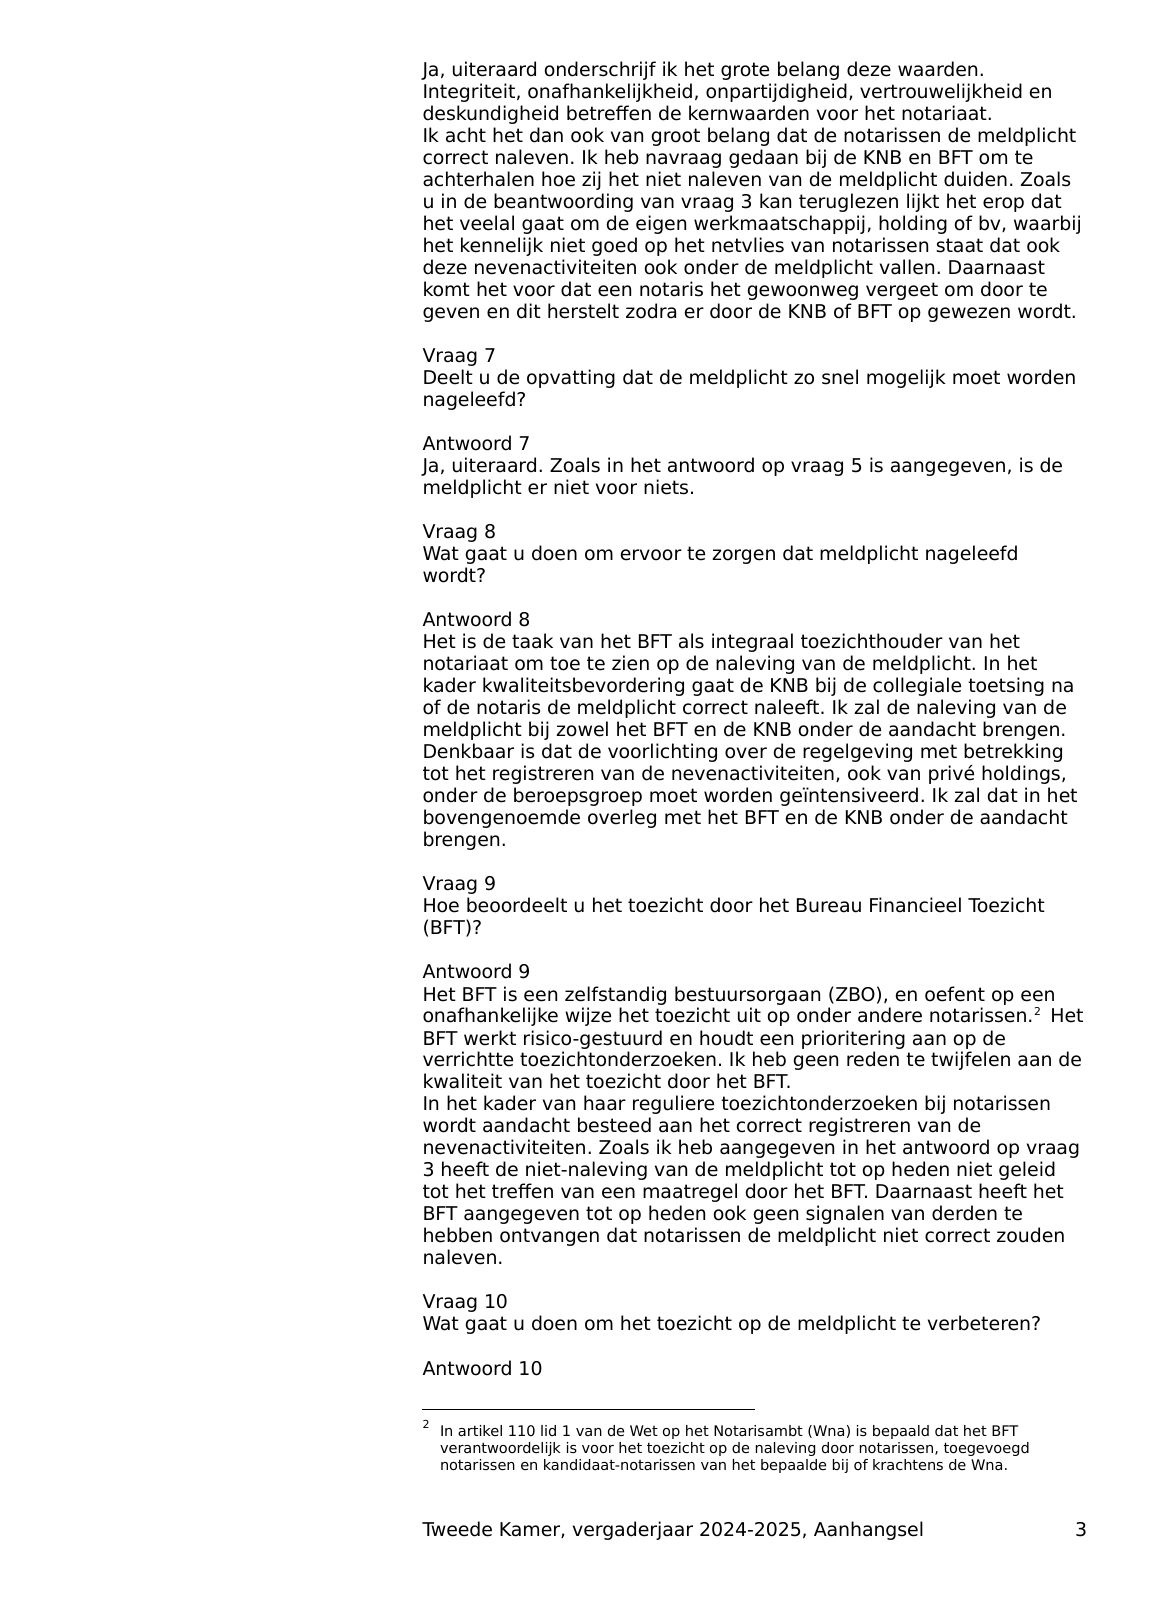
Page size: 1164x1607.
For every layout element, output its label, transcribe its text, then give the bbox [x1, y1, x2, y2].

text Deelt u de opvatting dat de meldplicht zo snel mogelijk moet worden nageleefd? [422, 367, 1087, 411]
text Vraag 9 [422, 873, 1087, 895]
text Ja, uiteraard onderschrijf ik het grote belang deze waarden. Integriteit, onafhankelijkheid, onpartijdigheid, vertrouwelijkheid en deskundigheid betreffen de kernwaarden voor het notariaat. [422, 59, 1087, 125]
text Vraag 10 [422, 1291, 1087, 1313]
text Hoe beoordeelt u het toezicht door het Bureau Financieel Toezicht (BFT)? [422, 895, 1087, 939]
text Ja, uiteraard. Zoals in het antwoord op vraag 5 is aangegeven, is de meldplicht er niet voor niets. [422, 455, 1087, 499]
text Vraag 7 [422, 345, 1087, 367]
text Antwoord 7 [422, 433, 1087, 455]
text In artikel 110 lid 1 van de Wet op het Notarisambt (Wna) is bepaald dat het BFT verantwoordelijk is voor het toezicht op de naleving door notarissen, toegevoegd notarissen en kandidaat-notarissen van het bepaalde bij of krachtens de Wna. [422, 1418, 1087, 1474]
text Vraag 8 [422, 521, 1087, 543]
text Ik acht het dan ook van groot belang dat de notarissen de meldplicht correct naleven. Ik heb navraag gedaan bij de KNB en BFT om te achterhalen hoe zij het niet naleven van de meldplicht duiden. Zoals u in de beantwoording van vraag 3 kan teruglezen lijkt het erop dat het veelal gaat om de eigen werkmaatschappij, holding of bv, waarbij het kennelijk niet goed op het netvlies van notarissen staat dat ook deze nevenactiviteiten ook onder de meldplicht vallen. Daarnaast komt het voor dat een notaris het gewoonweg vergeet om door te geven en dit herstelt zodra er door de KNB of BFT op gewezen wordt. [422, 125, 1087, 323]
text Wat gaat u doen om ervoor te zorgen dat meldplicht nageleefd wordt? [422, 543, 1087, 587]
text Wat gaat u doen om het toezicht op de meldplicht te verbeteren? [422, 1313, 1087, 1335]
text Antwoord 9 [422, 961, 1087, 983]
text In het kader van haar reguliere toezichtonderzoeken bij notarissen wordt aandacht besteed aan het correct registreren van de nevenactiviteiten. Zoals ik heb aangegeven in het antwoord op vraag 3 heeft de niet-naleving van de meldplicht tot op heden niet geleid tot het treffen van een maatregel door het BFT. Daarnaast heeft het BFT aangegeven tot op heden ook geen signalen van derden te hebben ontvangen dat notarissen de meldplicht niet correct zouden naleven. [422, 1093, 1087, 1269]
text Het is de taak van het BFT als integraal toezichthouder van het notariaat om toe te zien op de naleving van de meldplicht. In het kader kwaliteitsbevordering gaat de KNB bij de collegiale toetsing na of de notaris de meldplicht correct naleeft. Ik zal de naleving van de meldplicht bij zowel het BFT en de KNB onder de aandacht brengen. Denkbaar is dat de voorlichting over de regelgeving met betrekking tot het registreren van de nevenactiviteiten, ook van privé holdings, onder de beroepsgroep moet worden geïntensiveerd. Ik zal dat in het bovengenoemde overleg met het BFT en de KNB onder de aandacht brengen. [422, 631, 1087, 851]
text Antwoord 8 [422, 609, 1087, 631]
text Het BFT is een zelfstandig bestuursorgaan (ZBO), en oefent op een onafhankelijke wijze het toezicht uit op onder andere notarissen. Het BFT werkt risico-gestuurd en houdt een prioritering aan op de verrichtte toezichtonderzoeken. Ik heb geen reden te twijfelen aan de kwaliteit van het toezicht door het BFT. [422, 983, 1087, 1093]
text Antwoord 10 [422, 1357, 1087, 1379]
